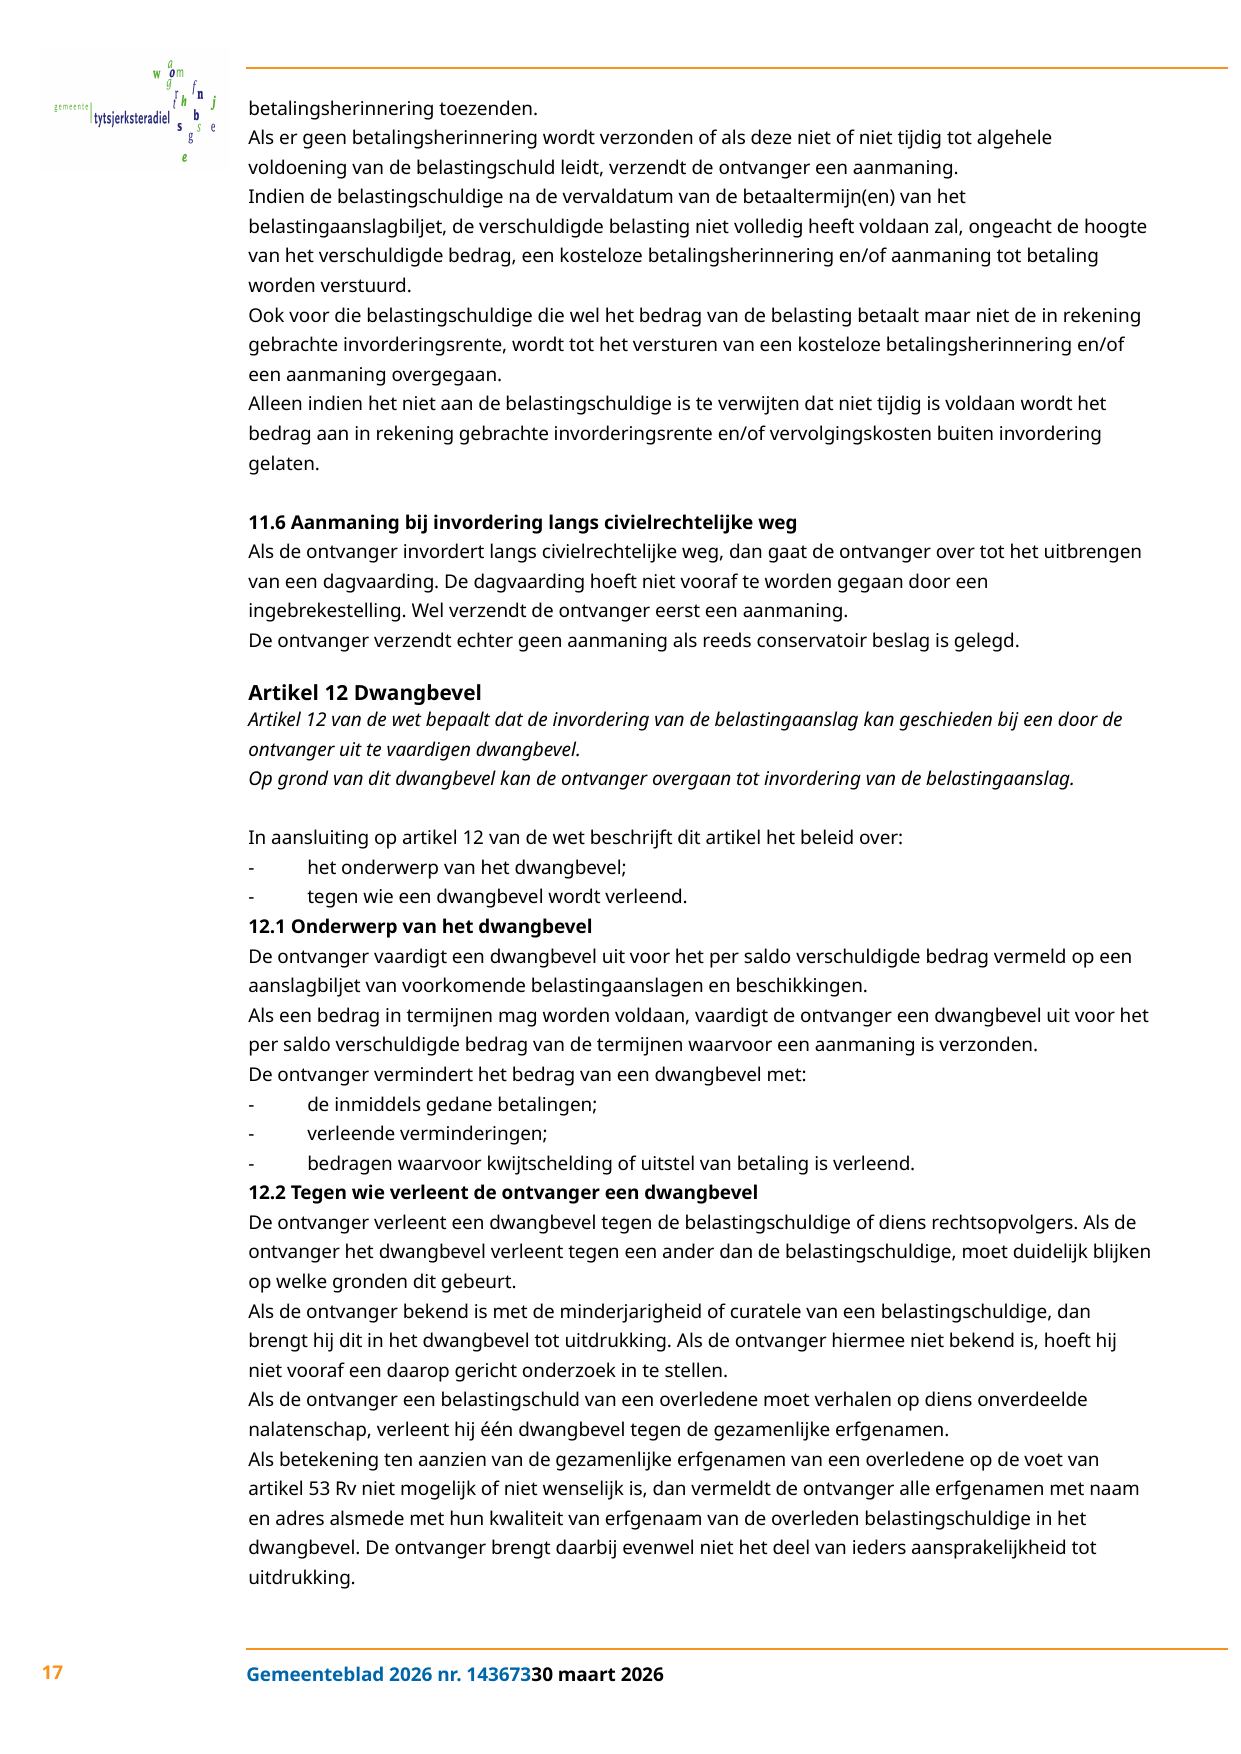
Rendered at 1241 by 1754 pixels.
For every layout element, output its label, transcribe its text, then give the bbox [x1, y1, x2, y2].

text Alleen indien het niet aan de belastingschuldige is te verwijten dat niet tijdig is voldaan wordt het bedrag aan in rekening gebrachte invorderingsrente en/of vervolgingskosten buiten invordering gelaten. [248, 391, 1152, 476]
text 12.2 Tegen wie verleent de ontvanger een dwangbevel [248, 1179, 1152, 1205]
list het onderwerp van het dwangbevel; [248, 854, 1152, 880]
text Als de ontvanger invordert langs civielrechtelijke weg, dan gaat de ontvanger over tot het uitbrengen van een dagvaarding. De dagvaarding hoeft niet vooraf te worden gegaan door een ingebrekestelling. Wel verzendt de ontvanger eerst een aanmaning. [248, 538, 1152, 623]
picture [41, 47, 231, 172]
text Op grond van dit dwangbevel kan de ontvanger overgaan tot invordering van de belastingaanslag. [248, 765, 1152, 791]
text Artikel 12 van de wet bepaalt dat de invordering van de belastingaanslag kan geschieden bij een door de ontvanger uit te vaardigen dwangbevel. [248, 706, 1152, 761]
list bedragen waarvoor kwijtschelding of uitstel van betaling is verleend. [248, 1150, 1152, 1176]
text Als de ontvanger een belastingschuld van een overledene moet verhalen op diens onverdeelde nalatenschap, verleent hij één dwangbevel tegen de gezamenlijke erfgenamen. [248, 1387, 1152, 1442]
text betalingsherinnering toezenden. [248, 95, 1152, 121]
text Indien de belastingschuldige na de vervaldatum van de betaaltermijn(en) van het belastingaanslagbiljet, de verschuldigde belasting niet volledig heeft voldaan zal, ongeacht de hoogte van het verschuldigde bedrag, een kosteloze betalingsherinnering en/of aanmaning tot betaling worden verstuurd. [248, 183, 1152, 298]
text Als een bedrag in termijnen mag worden voldaan, vaardigt de ontvanger een dwangbevel uit voor het per saldo verschuldigde bedrag van de termijnen waarvoor een aanmaning is verzonden. [248, 1002, 1152, 1057]
list de inmiddels gedane betalingen; [248, 1091, 1152, 1116]
text De ontvanger verzendt echter geen aanmaning als reeds conservatoir beslag is gelegd. [248, 627, 1152, 653]
list tegen wie een dwangbevel wordt verleend. [248, 884, 1152, 909]
text 11.6 Aanmaning bij invordering langs civielrechtelijke weg [248, 509, 1152, 535]
text 12.1 Onderwerp van het dwangbevel [248, 913, 1152, 939]
text In aansluiting op artikel 12 van de wet beschrijft dit artikel het beleid over: [248, 824, 1152, 850]
text Als er geen betalingsherinnering wordt verzonden of als deze niet of niet tijdig tot algehele voldoening van de belastingschuld leidt, verzendt de ontvanger een aanmaning. [248, 124, 1152, 180]
list verleende verminderingen; [248, 1120, 1152, 1146]
text Ook voor die belastingschuldige die wel het bedrag van de belasting betaalt maar niet de in rekening gebrachte invorderingsrente, wordt tot het versturen van een kosteloze betalingsherinnering en/of een aanmaning overgegaan. [248, 302, 1152, 387]
text Als betekening ten aanzien van de gezamenlijke erfgenamen van een overledene op de voet van artikel 53 Rv niet mogelijk of niet wenselijk is, dan vermeldt de ontvanger alle erfgenamen met naam en adres alsmede met hun kwaliteit van erfgenaam van de overleden belastingschuldige in het dwangbevel. De ontvanger brengt daarbij evenwel niet het deel van ieders aansprakelijkheid tot uitdrukking. [248, 1446, 1152, 1590]
text De ontvanger verleent een dwangbevel tegen de belastingschuldige of diens rechtsopvolgers. Als de ontvanger het dwangbevel verleent tegen een ander dan de belastingschuldige, moet duidelijk blijken op welke gronden dit gebeurt. [248, 1209, 1152, 1294]
text De ontvanger vaardigt een dwangbevel uit voor het per saldo verschuldigde bedrag vermeld op een aanslagbiljet van voorkomende belastingaanslagen en beschikkingen. [248, 943, 1152, 998]
text De ontvanger vermindert het bedrag van een dwangbevel met: [248, 1061, 1152, 1087]
text Als de ontvanger bekend is met de minderjarigheid of curatele van een belastingschuldige, dan brengt hij dit in het dwangbevel tot uitdrukking. Als de ontvanger hiermee niet bekend is, hoeft hij niet vooraf een daarop gericht onderzoek in te stellen. [248, 1298, 1152, 1383]
text Artikel 12 Dwangbevel [248, 678, 1152, 706]
